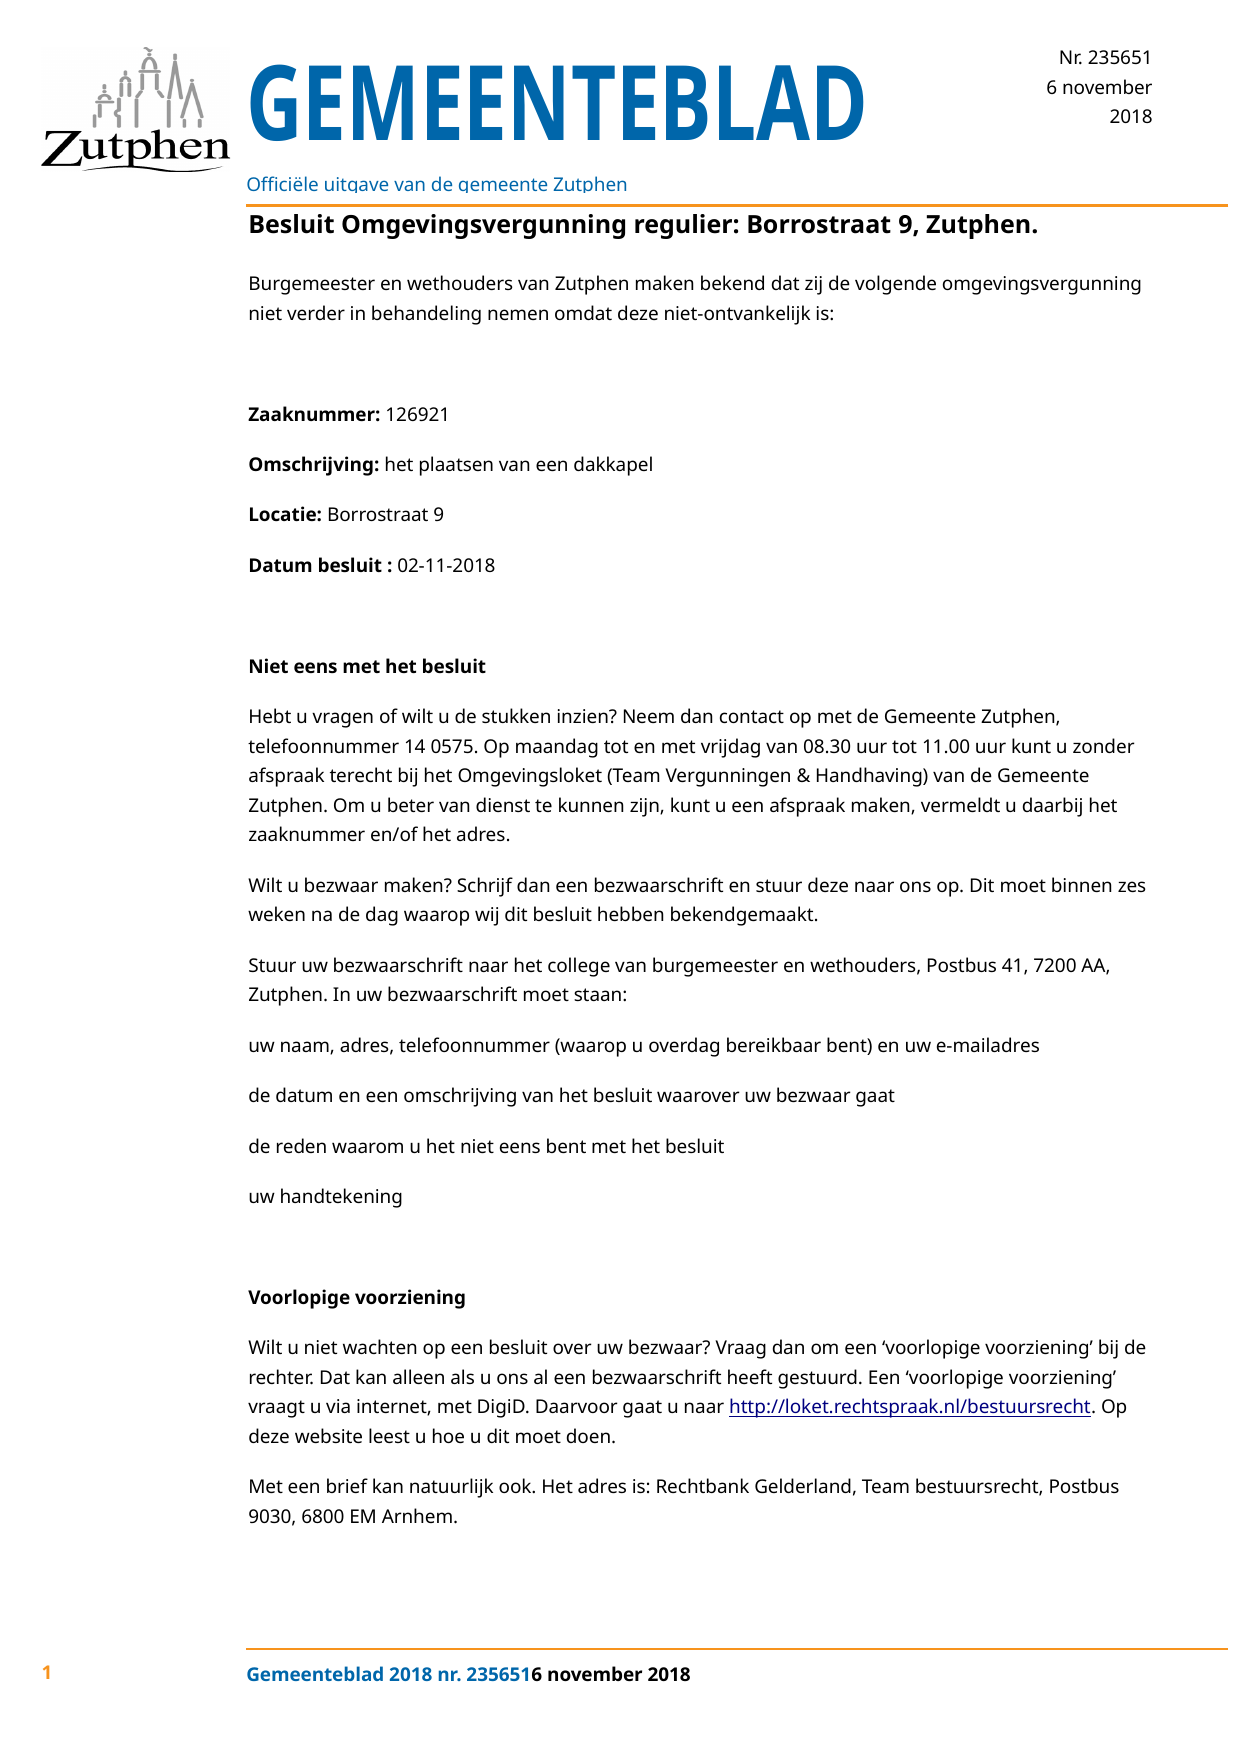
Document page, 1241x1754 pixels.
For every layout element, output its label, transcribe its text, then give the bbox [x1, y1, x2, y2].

text Stuur uw bezwaarschrift naar het college van burgemeester en wethouders, Postbus 41, 7200 AA, Zutphen. In uw bezwaarschrift moet staan: [248, 952, 1152, 1007]
text Datum besluit : 02-11-2018 [248, 552, 1152, 578]
picture [41, 47, 231, 172]
text Hebt u vragen of wilt u de stukken inzien? Neem dan contact op met de Gemeente Zutphen, telefoonnummer 14 0575. Op maandag tot en met vrijdag van 08.30 uur tot 11.00 uur kunt u zonder afspraak terecht bij het Omgevingsloket (Team Vergunningen & Handhaving) van de Gemeente Zutphen. Om u beter van dienst te kunnen zijn, kunt u een afspraak maken, vermeldt u daarbij het zaaknummer en/of het adres. [248, 703, 1152, 847]
text Niet eens met het besluit [248, 653, 1152, 678]
text Omschrijving: het plaatsen van een dakkapel [248, 451, 1152, 477]
text uw naam, adres, telefoonnummer (waarop u overdag bereikbaar bent) en uw e-mailadres [248, 1032, 1152, 1058]
text de datum en een omschrijving van het besluit waarover uw bezwaar gaat [248, 1082, 1152, 1108]
text Zaaknummer: 126921 [248, 401, 1152, 426]
text Locatie: Borrostraat 9 [248, 502, 1152, 527]
text Burgemeester en wethouders van Zutphen maken bekend dat zij de volgende omgevingsvergunning niet verder in behandeling nemen omdat deze niet-ontvankelijk is: [248, 270, 1152, 326]
text uw handtekening [248, 1183, 1152, 1209]
text Besluit Omgevingsvergunning regulier: Borrostraat 9, Zutphen. [248, 207, 1152, 241]
text Wilt u bezwaar maken? Schrijf dan een bezwaarschrift en stuur deze naar ons op. Dit moet binnen zes weken na de dag waarop wij dit besluit hebben bekendgemaakt. [248, 872, 1152, 927]
text Met een brief kan natuurlijk ook. Het adres is: Rechtbank Gelderland, Team bestuursrecht, Postbus 9030, 6800 EM Arnhem. [248, 1474, 1152, 1529]
text de reden waarom u het niet eens bent met het besluit [248, 1133, 1152, 1158]
text Wilt u niet wachten op een besluit over uw bezwaar? Vraag dan om een ‘voorlopige voorziening’ bij de rechter. Dat kan alleen als u ons al een bezwaarschrift heeft gestuurd. Een ‘voorlopige voorziening’ vraagt u via internet, met DigiD. Daarvoor gaat u naar http://loket.rechtspraak.nl/bestuursrecht. Op deze website leest u hoe u dit moet doen. [248, 1334, 1152, 1449]
text Voorlopige voorziening [248, 1284, 1152, 1310]
